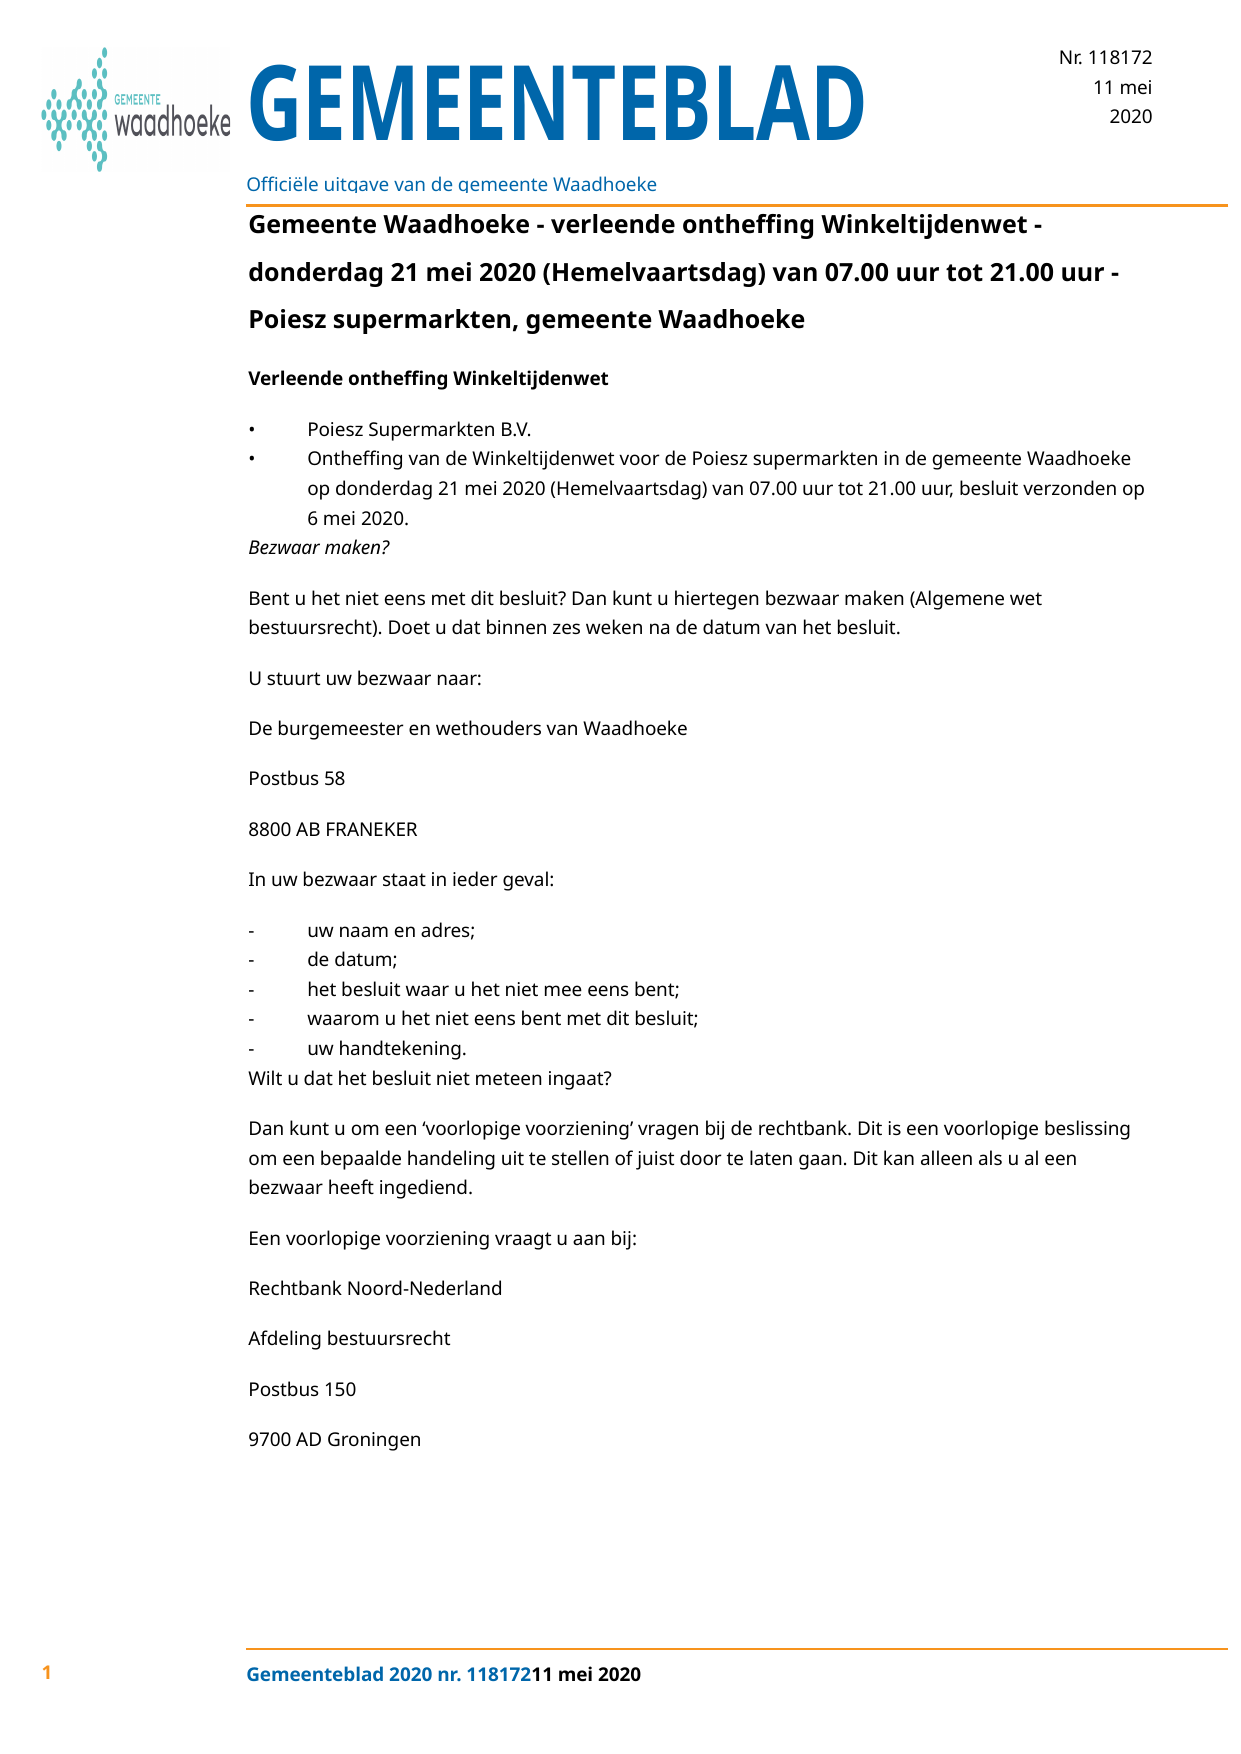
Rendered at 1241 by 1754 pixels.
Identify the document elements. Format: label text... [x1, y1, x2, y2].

picture [41, 47, 231, 172]
list de datum; [248, 946, 1152, 972]
text Postbus 58 [248, 766, 1152, 791]
text Afdeling bestuursrecht [248, 1326, 1152, 1351]
text Verleende ontheffing Winkeltijdenwet [248, 366, 1152, 391]
text 9700 AD Groningen [248, 1426, 1152, 1452]
text 8800 AB FRANEKER [248, 816, 1152, 842]
text Dan kunt u om een ‘voorlopige voorziening’ vragen bij de rechtbank. Dit is een voorlopige beslissing om een bepaalde handeling uit te stellen of juist door te laten gaan. Dit kan alleen als u al een bezwaar heeft ingediend. [248, 1115, 1152, 1200]
text De burgemeester en wethouders van Waadhoeke [248, 715, 1152, 741]
list uw naam en adres; [248, 917, 1152, 942]
text Bent u het niet eens met dit besluit? Dan kunt u hiertegen bezwaar maken (Algemene wet bestuursrecht). Doet u dat binnen zes weken na de datum van het besluit. [248, 585, 1152, 640]
list waarom u het niet eens bent met dit besluit; [248, 1006, 1152, 1031]
list het besluit waar u het niet mee eens bent; [248, 976, 1152, 1002]
text Rechtbank Noord-Nederland [248, 1275, 1152, 1301]
text U stuurt uw bezwaar naar: [248, 665, 1152, 690]
list Poiesz Supermarkten B.V. [248, 416, 1152, 442]
text Bezwaar maken? [248, 534, 1152, 560]
text Wilt u dat het besluit niet meteen ingaat? [248, 1065, 1152, 1090]
text In uw bezwaar staat in ieder geval: [248, 866, 1152, 892]
text Een voorlopige voorziening vraagt u aan bij: [248, 1225, 1152, 1250]
list uw handtekening. [248, 1035, 1152, 1061]
text Postbus 150 [248, 1376, 1152, 1402]
list Ontheffing van de Winkeltijdenwet voor de Poiesz supermarkten in de gemeente Waadhoeke op donderdag 21 mei 2020 (Hemelvaartsdag) van 07.00 uur tot 21.00 uur, besluit verzonden op 6 mei 2020. [248, 446, 1152, 530]
text Gemeente Waadhoeke - verleende ontheffing Winkeltijdenwet - donderdag 21 mei 2020 (Hemelvaartsdag) van 07.00 uur tot 21.00 uur - Poiesz supermarkten, gemeente Waadhoeke [248, 207, 1152, 336]
